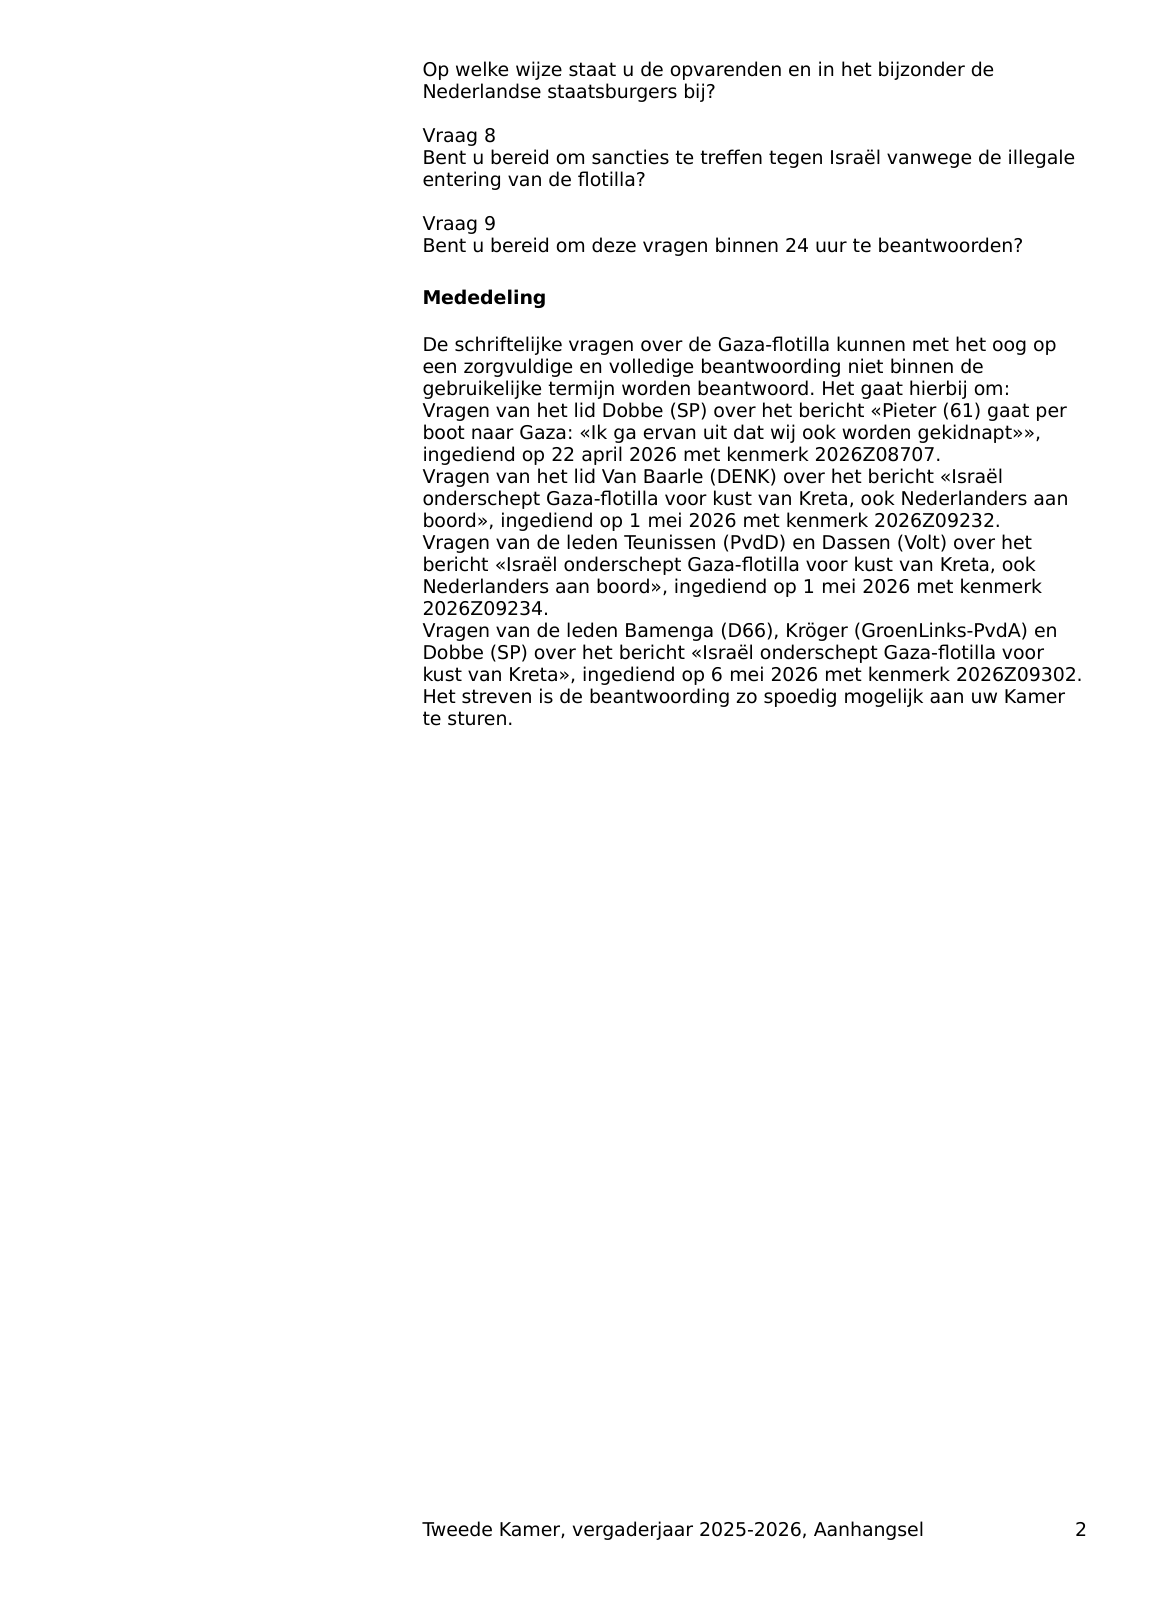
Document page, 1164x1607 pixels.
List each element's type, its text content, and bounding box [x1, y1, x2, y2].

text Het streven is de beantwoording zo spoedig mogelijk aan uw Kamer te sturen. [422, 686, 1087, 730]
text Bent u bereid om sancties te treffen tegen Israël vanwege de illegale entering van de flotilla? [422, 147, 1087, 191]
subtitle Mededeling [422, 287, 1087, 309]
text Op welke wijze staat u de opvarenden en in het bijzonder de Nederlandse staatsburgers bij? [422, 59, 1087, 103]
text Bent u bereid om deze vragen binnen 24 uur te beantwoorden? [422, 235, 1087, 257]
text De schriftelijke vragen over de Gaza-flotilla kunnen met het oog op een zorgvuldige en volledige beantwoording niet binnen de gebruikelijke termijn worden beantwoord. Het gaat hierbij om: [422, 334, 1087, 400]
text Vragen van het lid Van Baarle (DENK) over het bericht «Israël onderschept Gaza-flotilla voor kust van Kreta, ook Nederlanders aan boord», ingediend op 1 mei 2026 met kenmerk 2026Z09232. [422, 466, 1087, 532]
text Vragen van het lid Dobbe (SP) over het bericht «Pieter (61) gaat per boot naar Gaza: «Ik ga ervan uit dat wij ook worden gekidnapt»», ingediend op 22 april 2026 met kenmerk 2026Z08707. [422, 400, 1087, 466]
text Vraag 8 [422, 125, 1087, 147]
text Vragen van de leden Bamenga (D66), Kröger (GroenLinks-PvdA) en Dobbe (SP) over het bericht «Israël onderschept Gaza-flotilla voor kust van Kreta», ingediend op 6 mei 2026 met kenmerk 2026Z09302. [422, 620, 1087, 686]
text Vragen van de leden Teunissen (PvdD) en Dassen (Volt) over het bericht «Israël onderschept Gaza-flotilla voor kust van Kreta, ook Nederlanders aan boord», ingediend op 1 mei 2026 met kenmerk 2026Z09234. [422, 532, 1087, 620]
text Vraag 9 [422, 213, 1087, 235]
